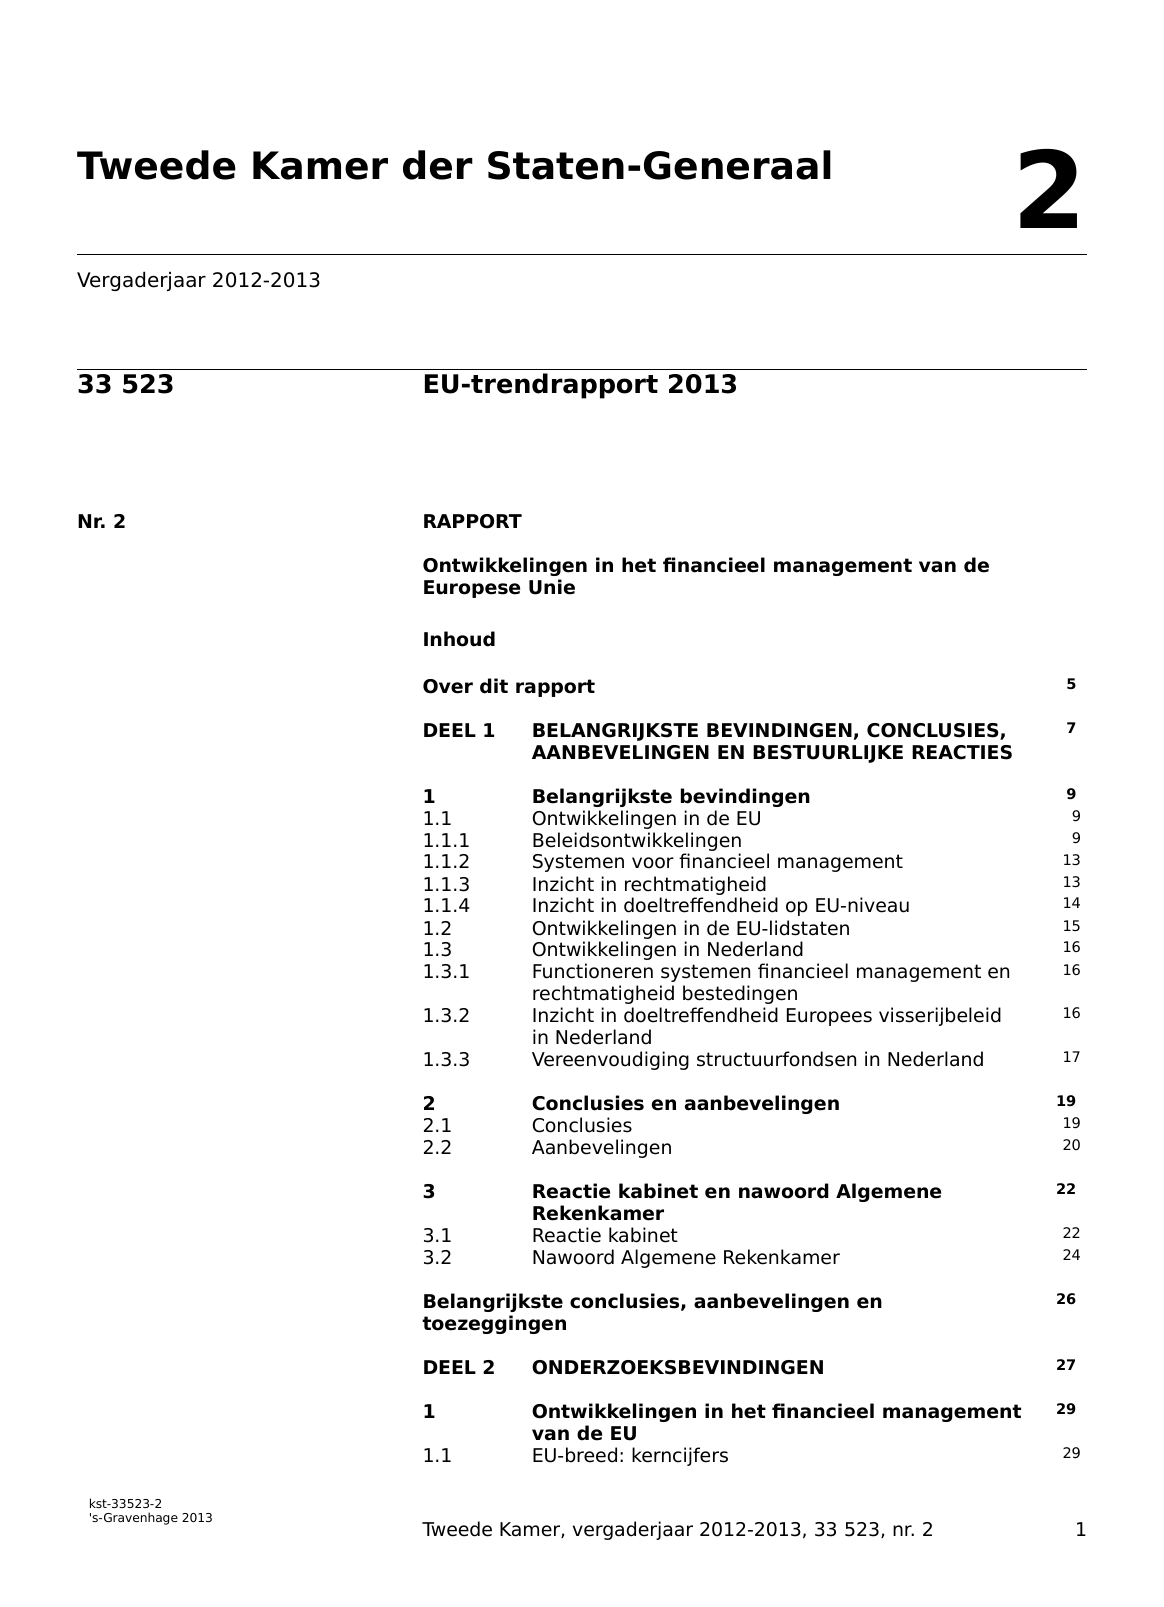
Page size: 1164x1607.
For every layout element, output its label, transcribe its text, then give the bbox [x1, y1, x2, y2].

text Ontwikkelingen in het financieel management van de Europese Unie [422, 555, 1087, 599]
subtitle 33 523 EU-trendrapport 2013 [77, 370, 1087, 399]
table_cell [1028, 1335, 1087, 1357]
table_cell [422, 698, 526, 719]
table_cell [422, 1269, 1028, 1291]
table_cell 20 [1028, 1137, 1087, 1159]
table_cell 1 [422, 1401, 526, 1445]
table_cell BELANGRIJKSTE BEVINDINGEN, CONCLUSIES, AANBEVELINGEN EN BESTUURLIJKE REACTIES [526, 720, 1028, 763]
table_cell 2 [422, 1093, 526, 1115]
table_cell 7 [1028, 720, 1087, 763]
table_cell [1028, 1379, 1087, 1401]
table_cell 15 [1028, 918, 1087, 939]
table_cell 1.1.3 [422, 874, 526, 895]
table_cell Ontwikkelingen in Nederland [526, 939, 1028, 961]
table_cell [526, 1379, 1028, 1401]
table_cell 9 [1028, 830, 1087, 851]
table_cell [422, 764, 526, 786]
table_cell 24 [1028, 1247, 1087, 1269]
table_cell [1028, 698, 1087, 719]
table_cell 2.2 [422, 1137, 526, 1159]
table_cell Beleidsontwikkelingen [526, 830, 1028, 851]
table_cell Functioneren systemen financieel management en rechtmatigheid bestedingen [526, 961, 1028, 1005]
table_cell 1.1 [422, 1445, 526, 1467]
table_cell [422, 1379, 526, 1401]
table_cell [1028, 1269, 1087, 1291]
table_cell 13 [1028, 874, 1087, 895]
table_cell 22 [1028, 1225, 1087, 1247]
table_cell Belangrijkste bevindingen [526, 786, 1028, 807]
table_cell 29 [1028, 1401, 1087, 1445]
table_cell 16 [1028, 1005, 1087, 1049]
table_cell [422, 1071, 526, 1093]
table_header 5 [1028, 676, 1087, 698]
table_cell 26 [1028, 1291, 1087, 1335]
table_cell 16 [1028, 961, 1087, 1005]
table_cell Vereenvoudiging structuurfondsen in Nederland [526, 1049, 1028, 1071]
table_cell 3.1 [422, 1225, 526, 1247]
table_cell [526, 698, 1028, 719]
table_cell Ontwikkelingen in het financieel management van de EU [526, 1401, 1028, 1445]
table_cell 1.3.2 [422, 1005, 526, 1049]
table_cell [1028, 1159, 1087, 1181]
table_cell 14 [1028, 895, 1087, 917]
table_cell Nawoord Algemene Rekenkamer [526, 1247, 1028, 1269]
table_cell [1028, 764, 1087, 786]
table_cell 3.2 [422, 1247, 526, 1269]
subtitle Nr. 2 RAPPORT [77, 511, 1087, 532]
table_cell 1.1.4 [422, 895, 526, 917]
table_cell [526, 764, 1028, 786]
table_header 2 [886, 130, 1087, 254]
table_cell 19 [1028, 1093, 1087, 1115]
table_cell 3 [422, 1181, 526, 1225]
table_cell 1.2 [422, 918, 526, 939]
table_cell 1.1.1 [422, 830, 526, 851]
subtitle Inhoud [422, 629, 1087, 651]
text kst-33523-2 [88, 1497, 323, 1511]
table_cell 29 [1028, 1445, 1087, 1467]
table_header Tweede Kamer der Staten-Generaal [77, 130, 886, 254]
table_cell [526, 1335, 1028, 1357]
table_cell 22 [1028, 1181, 1087, 1225]
table_cell 9 [1028, 808, 1087, 829]
table_cell Systemen voor financieel management [526, 851, 1028, 873]
table_cell 1.3.1 [422, 961, 526, 1005]
table_cell Reactie kabinet en nawoord Algemene Rekenkamer [526, 1181, 1028, 1225]
table_cell 2.1 [422, 1115, 526, 1137]
table_cell 1.1 [422, 808, 526, 829]
table_cell [1028, 1071, 1087, 1093]
table_cell Ontwikkelingen in de EU-lidstaten [526, 918, 1028, 939]
table_cell [422, 1159, 526, 1181]
table_cell Inzicht in rechtmatigheid [526, 874, 1028, 895]
table_cell Conclusies [526, 1115, 1028, 1137]
table_cell 9 [1028, 786, 1087, 807]
table_cell Inzicht in doeltreffendheid op EU-niveau [526, 895, 1028, 917]
table_cell EU-breed: kerncijfers [526, 1445, 1028, 1467]
table_cell Ontwikkelingen in de EU [526, 808, 1028, 829]
table_cell Vergaderjaar 2012-2013 [77, 255, 1087, 369]
table_cell 16 [1028, 939, 1087, 961]
table_cell 27 [1028, 1357, 1087, 1379]
table_cell DEEL 1 [422, 720, 526, 763]
table_header Over dit rapport [422, 676, 1028, 698]
table_cell Inzicht in doeltreffendheid Europees visserijbeleid in Nederland [526, 1005, 1028, 1049]
table_cell 1 [422, 786, 526, 807]
table_cell 1.3.3 [422, 1049, 526, 1071]
table_cell 1.3 [422, 939, 526, 961]
table_cell Reactie kabinet [526, 1225, 1028, 1247]
table_cell [526, 1071, 1028, 1093]
text 's-Gravenhage 2013 [88, 1511, 323, 1525]
table_cell 17 [1028, 1049, 1087, 1071]
table_cell 13 [1028, 851, 1087, 873]
table_cell [422, 1335, 526, 1357]
table_cell Belangrijkste conclusies, aanbevelingen en toezeggingen [422, 1291, 1028, 1335]
table_cell Conclusies en aanbevelingen [526, 1093, 1028, 1115]
table_cell DEEL 2 [422, 1357, 526, 1379]
table_cell 1.1.2 [422, 851, 526, 873]
table_cell 19 [1028, 1115, 1087, 1137]
table_cell Aanbevelingen [526, 1137, 1028, 1159]
table_cell [526, 1159, 1028, 1181]
table_cell ONDERZOEKSBEVINDINGEN [526, 1357, 1028, 1379]
